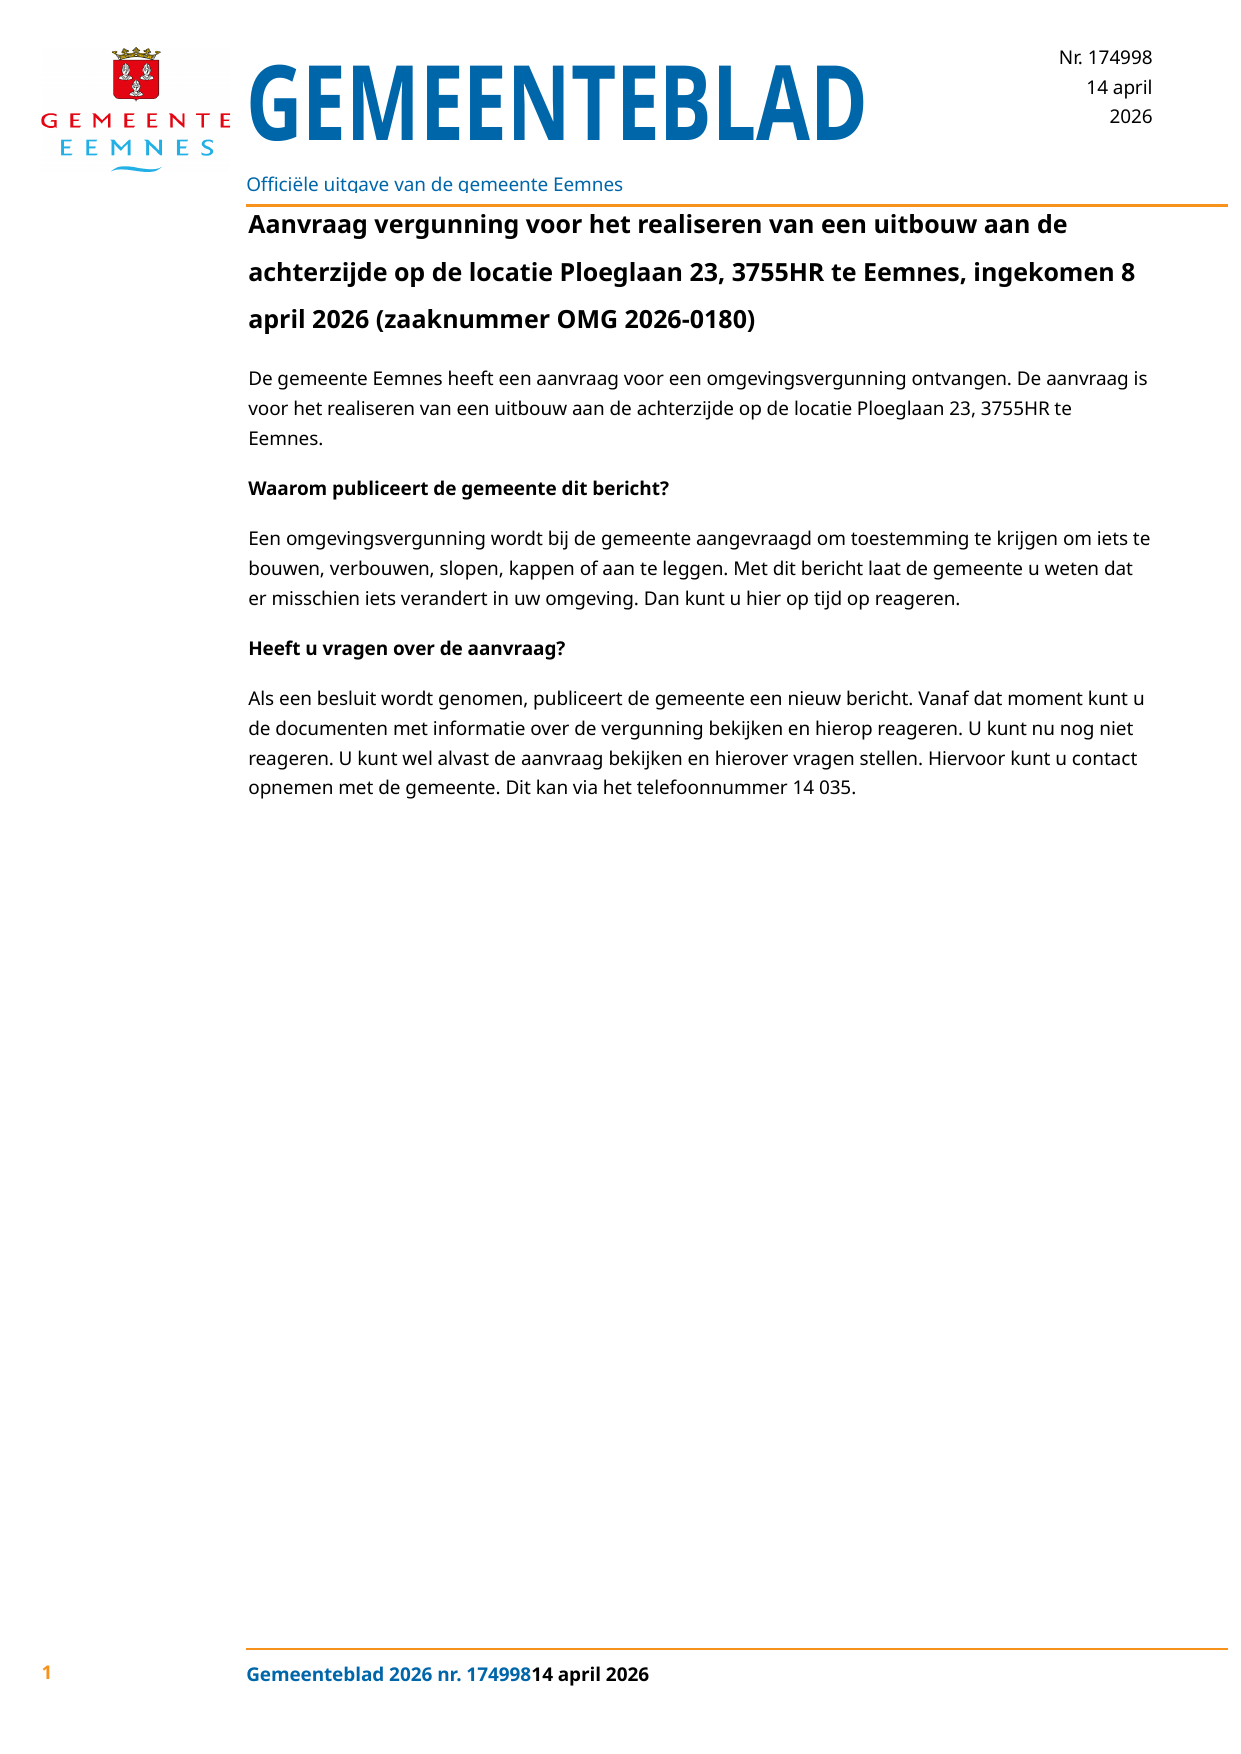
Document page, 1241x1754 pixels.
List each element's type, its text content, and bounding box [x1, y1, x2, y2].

text Heeft u vragen over de aanvraag? [248, 635, 1152, 661]
text Een omgevingsvergunning wordt bij de gemeente aangevraagd om toestemming te krijgen om iets te bouwen, verbouwen, slopen, kappen of aan te leggen. Met dit bericht laat de gemeente u weten dat er misschien iets verandert in uw omgeving. Dan kunt u hier op tijd op reageren. [248, 526, 1152, 610]
text De gemeente Eemnes heeft een aanvraag voor een omgevingsvergunning ontvangen. De aanvraag is voor het realiseren van een uitbouw aan de achterzijde op de locatie Ploeglaan 23, 3755HR te Eemnes. [248, 366, 1152, 450]
text Waarom publiceert de gemeente dit bericht? [248, 475, 1152, 501]
text Als een besluit wordt genomen, publiceert de gemeente een nieuw bericht. Vanaf dat moment kunt u de documenten met informatie over de vergunning bekijken en hierop reageren. U kunt nu nog niet reageren. U kunt wel alvast de aanvraag bekijken en hierover vragen stellen. Hiervoor kunt u contact opnemen met de gemeente. Dit kan via het telefoonnummer 14 035. [248, 686, 1152, 800]
text Aanvraag vergunning voor het realiseren van een uitbouw aan de achterzijde op de locatie Ploeglaan 23, 3755HR te Eemnes, ingekomen 8 april 2026 (zaaknummer OMG 2026-0180) [248, 207, 1152, 336]
picture [41, 47, 231, 172]
